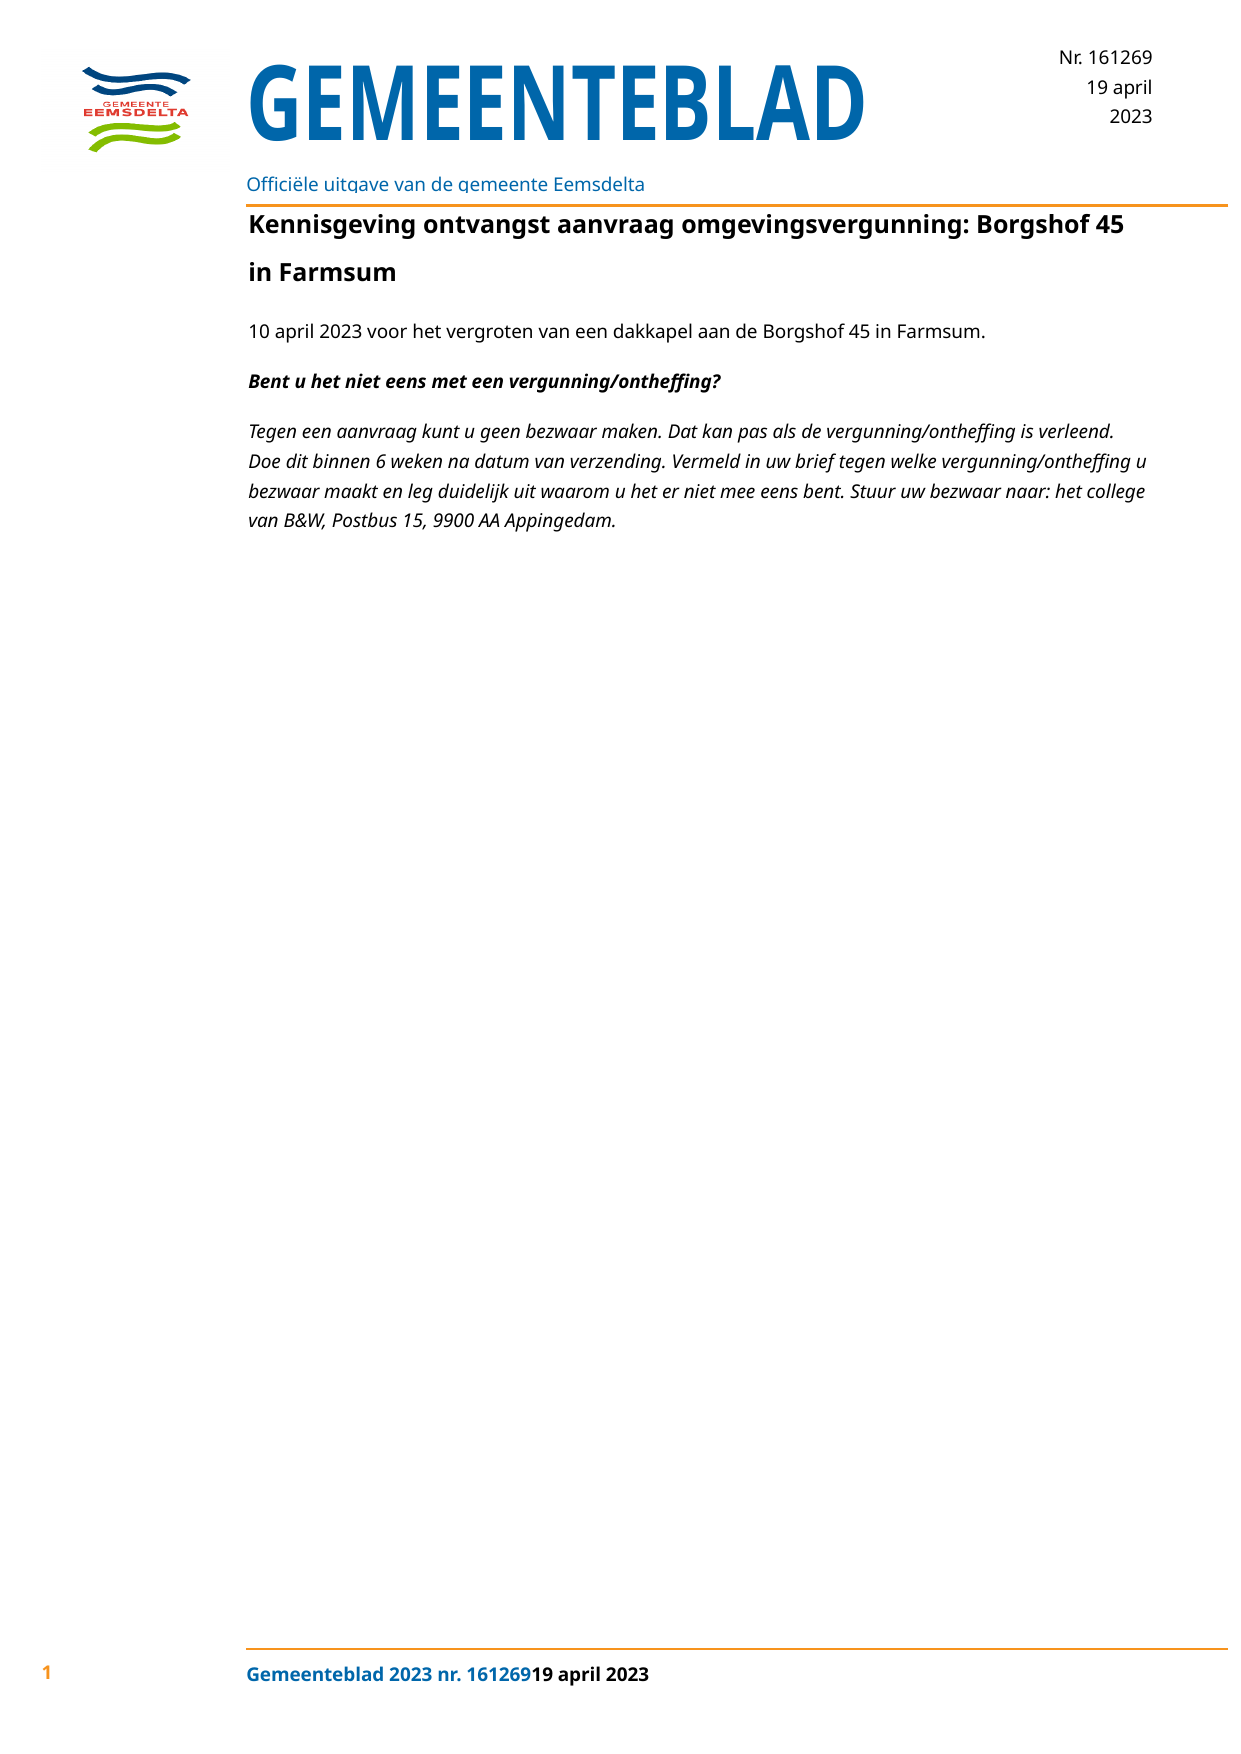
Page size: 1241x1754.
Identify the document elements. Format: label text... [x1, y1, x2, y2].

text Tegen een aanvraag kunt u geen bezwaar maken. Dat kan pas als de vergunning/ontheffing is verleend. Doe dit binnen 6 weken na datum van verzending. Vermeld in uw brief tegen welke vergunning/ontheffing u bezwaar maakt en leg duidelijk uit waarom u het er niet mee eens bent. Stuur uw bezwaar naar: het college van B&W, Postbus 15, 9900 AA Appingedam. [248, 419, 1152, 533]
text Bent u het niet eens met een vergunning/ontheffing? [248, 368, 1152, 394]
text 10 april 2023 voor het vergroten van een dakkapel aan de Borgshof 45 in Farmsum. [248, 318, 1152, 344]
picture [41, 47, 231, 172]
text Kennisgeving ontvangst aanvraag omgevingsvergunning: Borgshof 45 in Farmsum [248, 207, 1152, 288]
